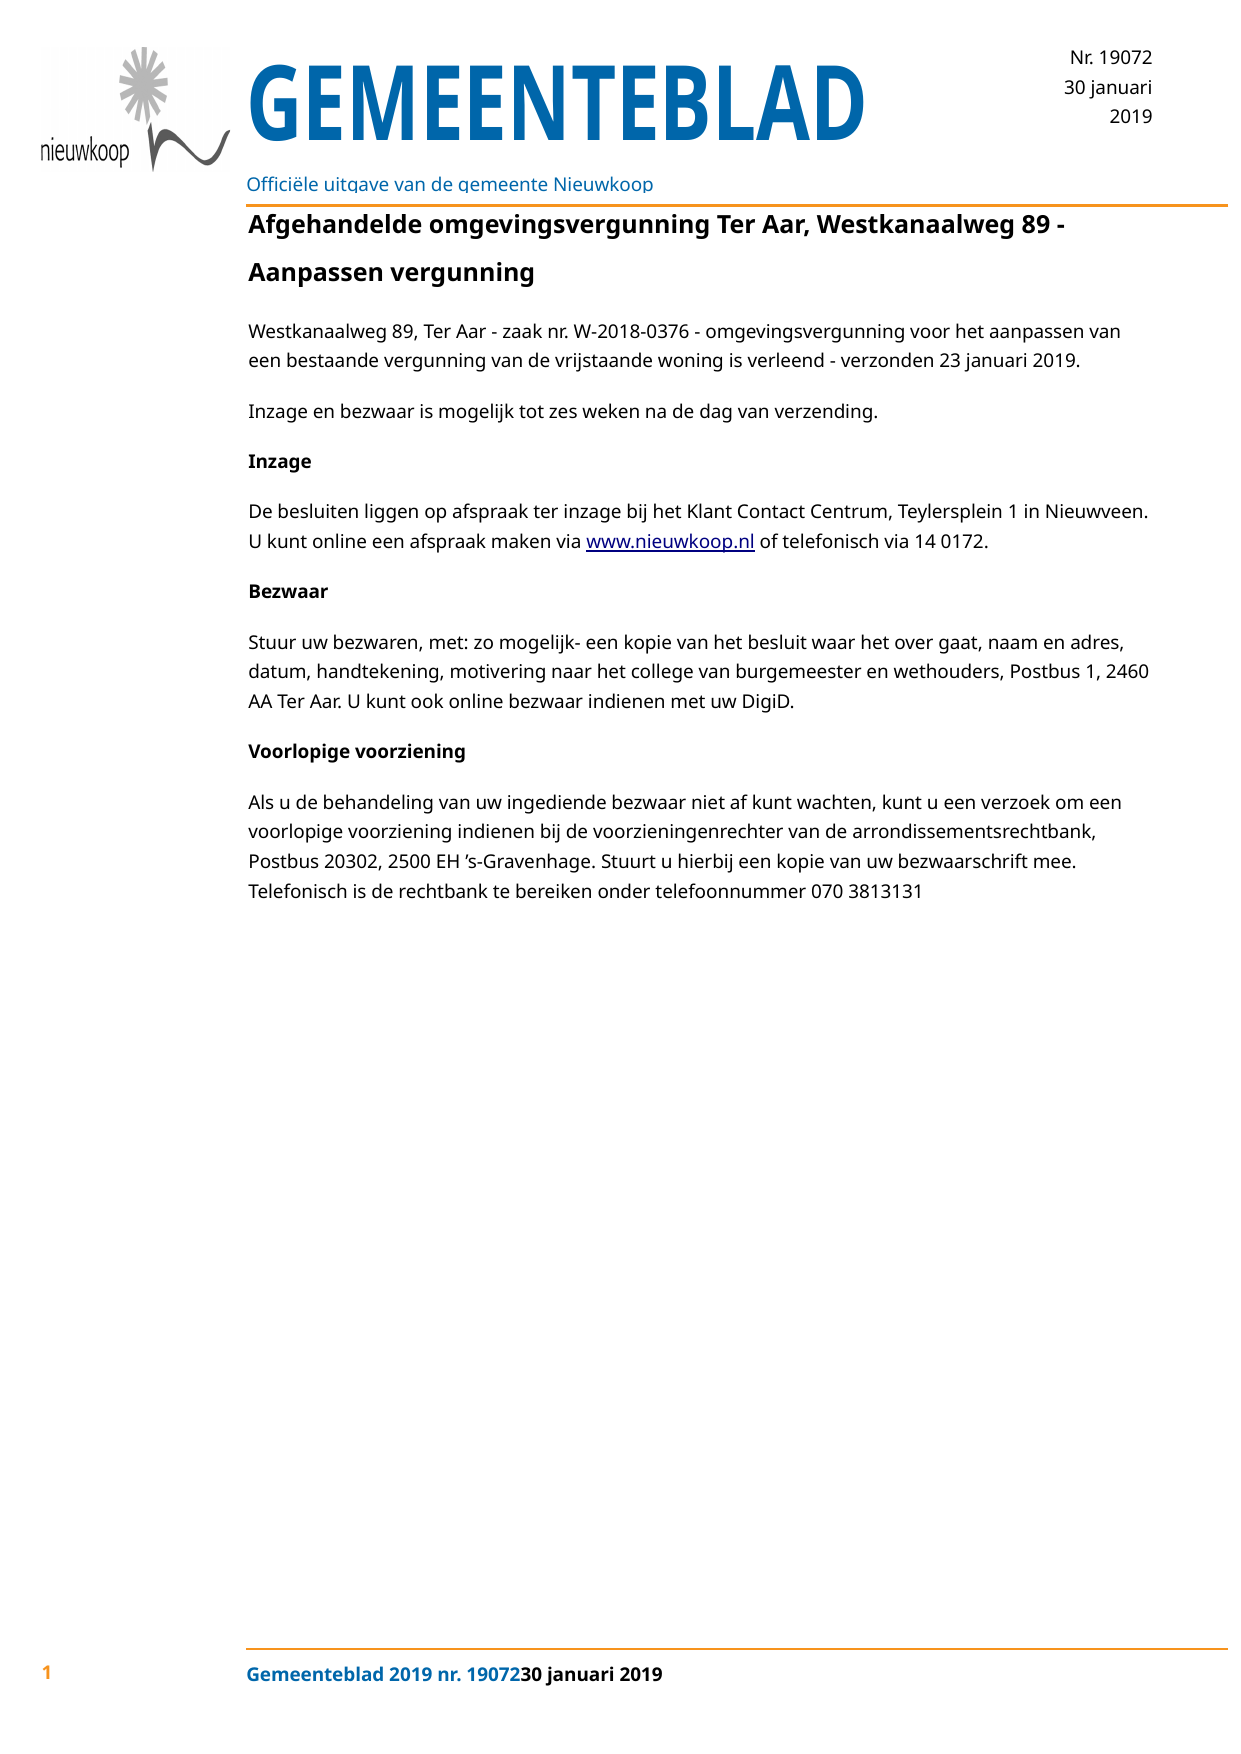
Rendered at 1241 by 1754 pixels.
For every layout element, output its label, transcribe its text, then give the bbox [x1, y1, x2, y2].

text Inzage en bezwaar is mogelijk tot zes weken na de dag van verzending. [248, 398, 1152, 424]
picture [41, 47, 231, 172]
text Stuur uw bezwaren, met: zo mogelijk- een kopie van het besluit waar het over gaat, naam en adres, datum, handtekening, motivering naar het college van burgemeester en wethouders, Postbus 1, 2460 AA Ter Aar. U kunt ook online bezwaar indienen met uw DigiD. [248, 629, 1152, 714]
text Inzage [248, 448, 1152, 474]
text De besluiten liggen op afspraak ter inzage bij het Klant Contact Centrum, Teylersplein 1 in Nieuwveen. U kunt online een afspraak maken via www.nieuwkoop.nl of telefonisch via 14 0172. [248, 499, 1152, 554]
text Voorlopige voorziening [248, 739, 1152, 764]
text Westkanaalweg 89, Ter Aar - zaak nr. W-2018-0376 - omgevingsvergunning voor het aanpassen van een bestaande vergunning van de vrijstaande woning is verleend - verzonden 23 januari 2019. [248, 318, 1152, 373]
text Bezwaar [248, 579, 1152, 604]
text Afgehandelde omgevingsvergunning Ter Aar, Westkanaalweg 89 - Aanpassen vergunning [248, 207, 1152, 288]
text Als u de behandeling van uw ingediende bezwaar niet af kunt wachten, kunt u een verzoek om een voorlopige voorziening indienen bij de voorzieningenrechter van de arrondissementsrechtbank, Postbus 20302, 2500 EH ’s-Gravenhage. Stuurt u hierbij een kopie van uw bezwaarschrift mee. Telefonisch is de rechtbank te bereiken onder telefoonnummer 070 3813131 [248, 789, 1152, 904]
